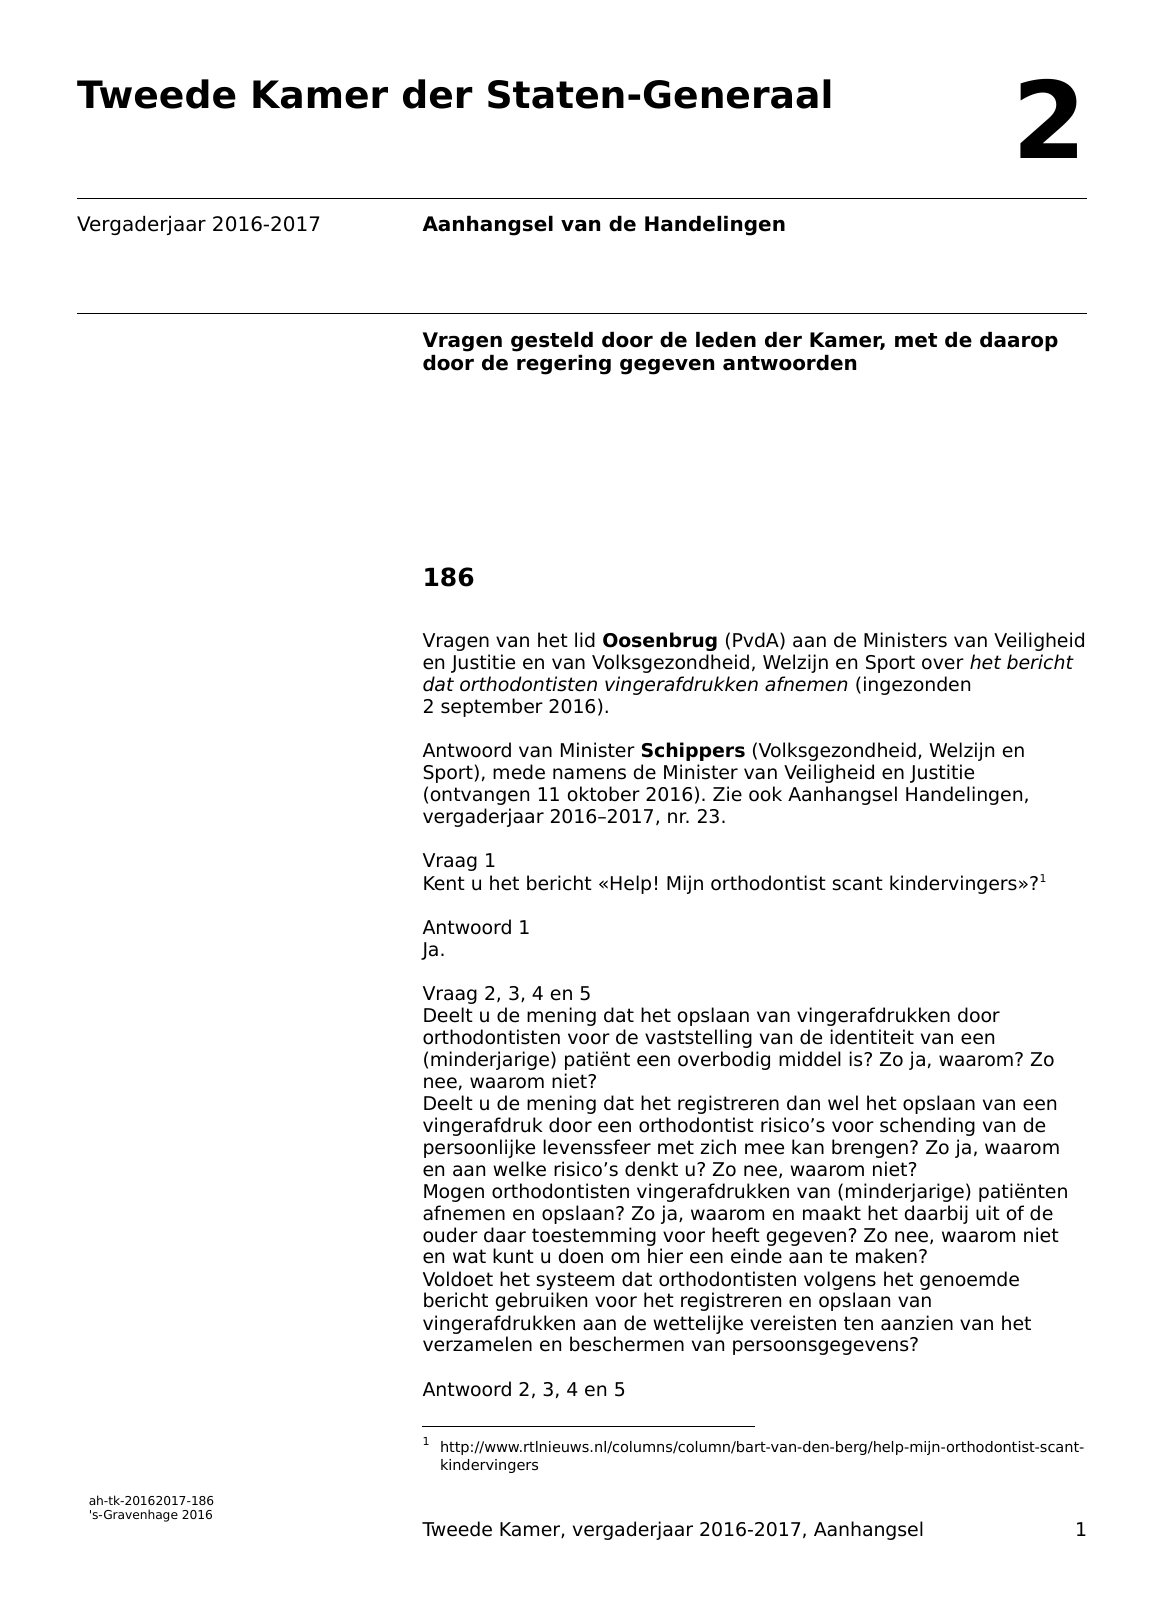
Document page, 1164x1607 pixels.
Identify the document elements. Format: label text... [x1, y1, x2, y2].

table_cell Vragen gesteld door de leden der Kamer, met de daarop door de regering gegeven antwoorden [422, 314, 1087, 375]
text Ja. [422, 938, 1087, 961]
text Vraag 1 [422, 850, 1087, 872]
table_cell [77, 314, 422, 375]
text 's-Gravenhage 2016 [88, 1508, 323, 1522]
table_header Tweede Kamer der Staten-Generaal [77, 59, 886, 198]
text Vraag 2, 3, 4 en 5 [422, 983, 1087, 1005]
text Deelt u de mening dat het registreren dan wel het opslaan van een vingerafdruk door een orthodontist risico’s voor schending van de persoonlijke levenssfeer met zich mee kan brengen? Zo ja, waarom en aan welke risico’s denkt u? Zo nee, waarom niet? [422, 1093, 1087, 1181]
text ah-tk-20162017-186 [88, 1494, 323, 1508]
text Antwoord 1 [422, 917, 1087, 938]
text Antwoord van Minister Schippers (Volksgezondheid, Welzijn en Sport), mede namens de Minister van Veiligheid en Justitie (ontvangen 11 oktober 2016). Zie ook Aanhangsel Handelingen, vergaderjaar 2016–2017, nr. 23. [422, 740, 1087, 828]
text http://www.rtlnieuws.nl/columns/column/bart-van-den-berg/help-mijn-orthodontist-scant-kindervingers [422, 1435, 1087, 1474]
text Antwoord 2, 3, 4 en 5 [422, 1378, 1087, 1401]
table_cell Aanhangsel van de Handelingen [422, 199, 1087, 313]
text Vragen van het lid Oosenbrug (PvdA) aan de Ministers van Veiligheid en Justitie en van Volksgezondheid, Welzijn en Sport over het bericht dat orthodontisten vingerafdrukken afnemen (ingezonden 2 september 2016). [422, 630, 1087, 718]
text Voldoet het systeem dat orthodontisten volgens het genoemde bericht gebruiken voor het registreren en opslaan van vingerafdrukken aan de wettelijke vereisten ten aanzien van het verzamelen en beschermen van persoonsgegevens? [422, 1268, 1087, 1356]
text Kent u het bericht «Help! Mijn orthodontist scant kindervingers»? [422, 872, 1087, 894]
text Mogen orthodontisten vingerafdrukken van (minderjarige) patiënten afnemen en opslaan? Zo ja, waarom en maakt het daarbij uit of de ouder daar toestemming voor heeft gegeven? Zo nee, waarom niet en wat kunt u doen om hier een einde aan te maken? [422, 1181, 1087, 1268]
text 186 [422, 563, 1087, 592]
table_cell Vergaderjaar 2016-2017 [77, 199, 422, 313]
table_header 2 [886, 59, 1087, 198]
text Deelt u de mening dat het opslaan van vingerafdrukken door orthodontisten voor de vaststelling van de identiteit van een (minderjarige) patiënt een overbodig middel is? Zo ja, waarom? Zo nee, waarom niet? [422, 1005, 1087, 1093]
